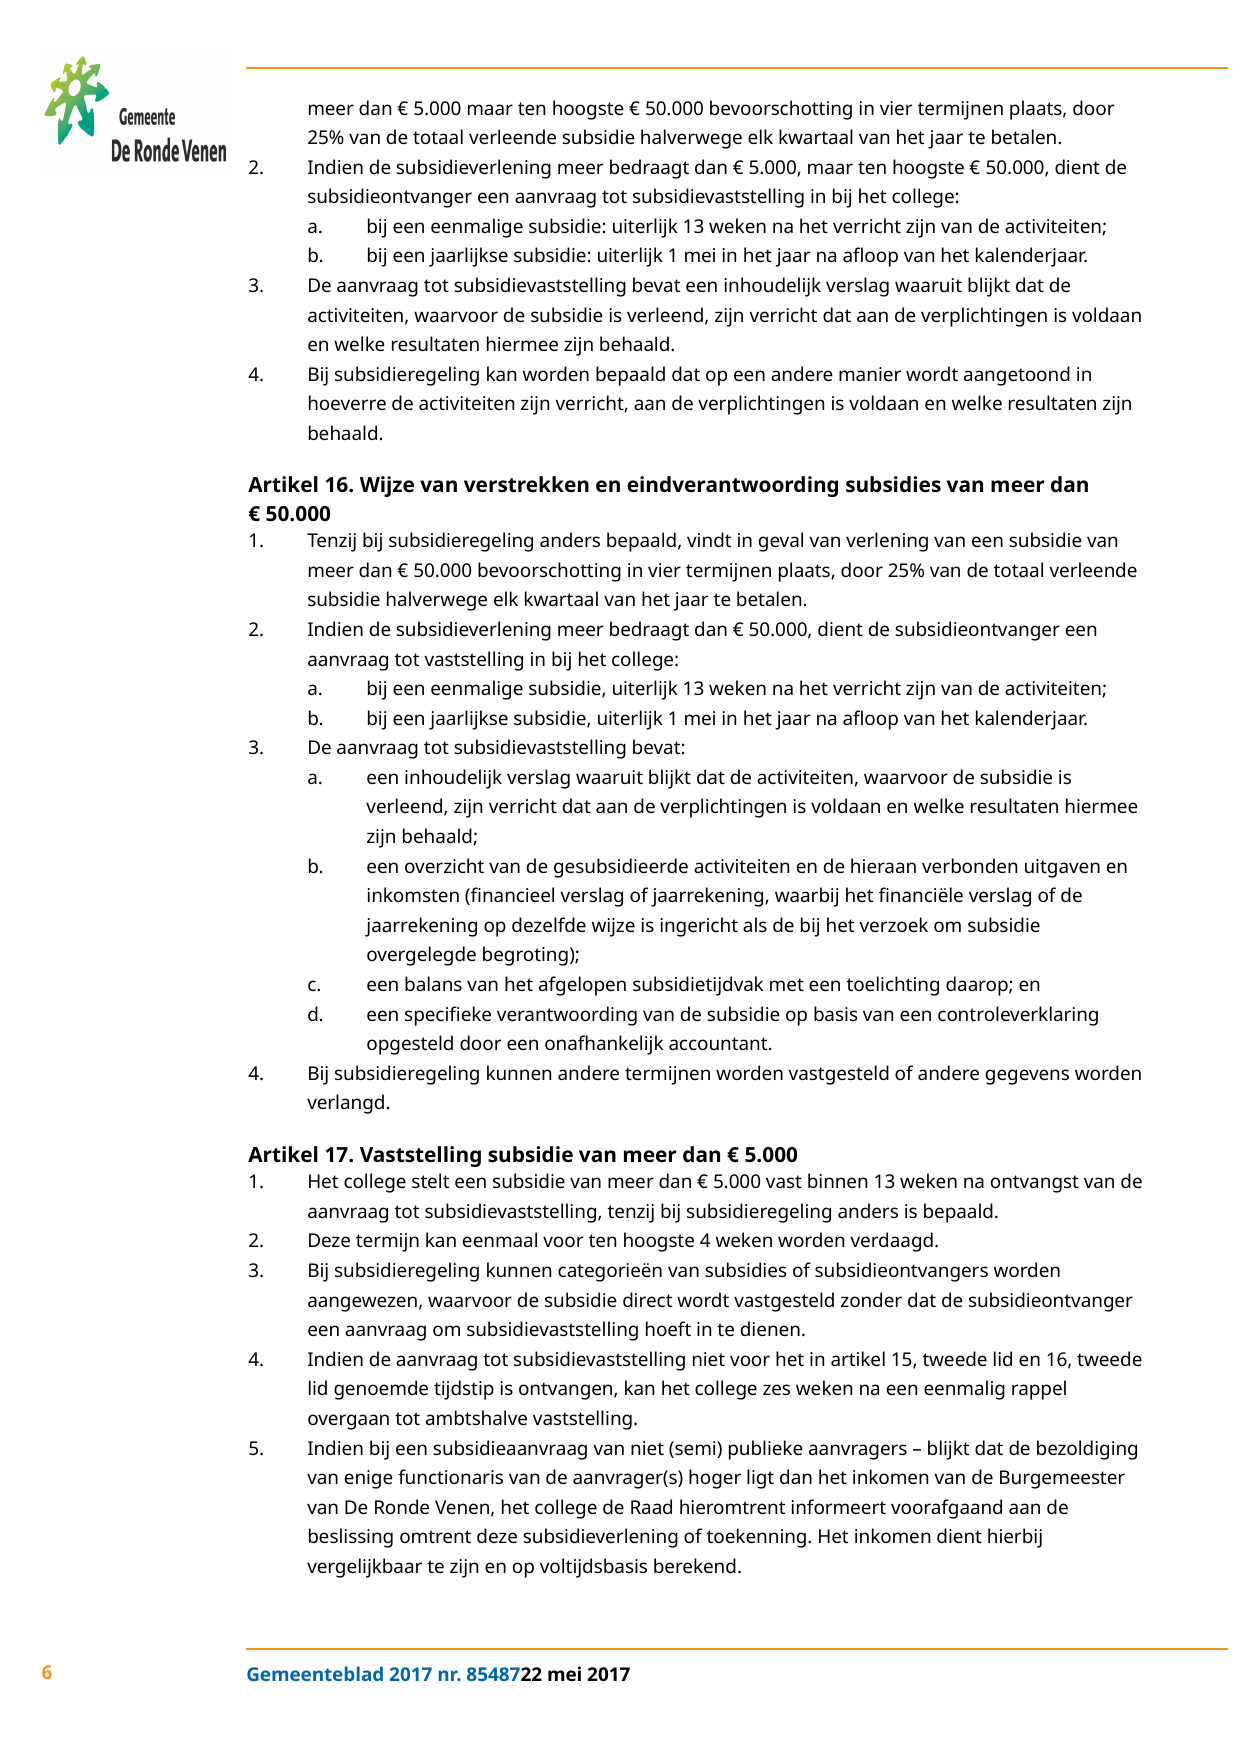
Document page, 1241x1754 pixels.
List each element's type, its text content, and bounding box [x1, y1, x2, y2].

list bij een jaarlijkse subsidie, uiterlijk 1 mei in het jaar na afloop van het kalenderjaar. [307, 705, 1152, 731]
list een overzicht van de gesubsidieerde activiteiten en de hieraan verbonden uitgaven en inkomsten (financieel verslag of jaarrekening, waarbij het financiële verslag of de jaarrekening op dezelfde wijze is ingericht als de bij het verzoek om subsidie overgelegde begroting); [307, 853, 1152, 967]
list bij een eenmalige subsidie: uiterlijk 13 weken na het verricht zijn van de activiteiten; [307, 213, 1152, 239]
list Indien de subsidieverlening meer bedraagt dan € 50.000, dient de subsidieontvanger een aanvraag tot vaststelling in bij het college: [248, 616, 1152, 672]
list Deze termijn kan eenmaal voor ten hoogste 4 weken worden verdaagd. [248, 1228, 1152, 1253]
list bij een jaarlijkse subsidie: uiterlijk 1 mei in het jaar na afloop van het kalenderjaar. [307, 243, 1152, 268]
list De aanvraag tot subsidievaststelling bevat: [248, 734, 1152, 760]
list een balans van het afgelopen subsidietijdvak met een toelichting daarop; en [307, 971, 1152, 997]
list Tenzij bij subsidieregeling anders bepaald, vindt in geval van verlening van een subsidie van meer dan € 50.000 bevoorschotting in vier termijnen plaats, door 25% van de totaal verleende subsidie halverwege elk kwartaal van het jaar te betalen. [248, 527, 1152, 612]
list Indien de subsidieverlening meer bedraagt dan € 5.000, maar ten hoogste € 50.000, dient de subsidieontvanger een aanvraag tot subsidievaststelling in bij het college: [248, 154, 1152, 209]
text Artikel 17. Vaststelling subsidie van meer dan € 5.000 [248, 1140, 1152, 1168]
list Bij subsidieregeling kunnen andere termijnen worden vastgesteld of andere gegevens worden verlangd. [248, 1060, 1152, 1115]
list Bij subsidieregeling kan worden bepaald dat op een andere manier wordt aangetoond in hoeverre de activiteiten zijn verricht, aan de verplichtingen is voldaan en welke resultaten zijn behaald. [248, 361, 1152, 446]
picture [41, 47, 231, 172]
list bij een eenmalige subsidie, uiterlijk 13 weken na het verricht zijn van de activiteiten; [307, 675, 1152, 701]
list een inhoudelijk verslag waaruit blijkt dat de activiteiten, waarvoor de subsidie is verleend, zijn verricht dat aan de verplichtingen is voldaan en welke resultaten hiermee zijn behaald; [307, 764, 1152, 849]
list Indien de aanvraag tot subsidievaststelling niet voor het in artikel 15, tweede lid en 16, tweede lid genoemde tijdstip is ontvangen, kan het college zes weken na een eenmalig rappel overgaan tot ambtshalve vaststelling. [248, 1346, 1152, 1431]
list De aanvraag tot subsidievaststelling bevat een inhoudelijk verslag waaruit blijkt dat de activiteiten, waarvoor de subsidie is verleend, zijn verricht dat aan de verplichtingen is voldaan en welke resultaten hiermee zijn behaald. [248, 272, 1152, 357]
text Artikel 16. Wijze van verstrekken en eindverantwoording subsidies van meer dan € 50.000 [248, 471, 1152, 527]
list Bij subsidieregeling kunnen categorieën van subsidies of subsidieontvangers worden aangewezen, waarvoor de subsidie direct wordt vastgesteld zonder dat de subsidieontvanger een aanvraag om subsidievaststelling hoeft in te dienen. [248, 1257, 1152, 1342]
list meer dan € 5.000 maar ten hoogste € 50.000 bevoorschotting in vier termijnen plaats, door 25% van de totaal verleende subsidie halverwege elk kwartaal van het jaar te betalen. [248, 95, 1152, 150]
list Indien bij een subsidieaanvraag van niet (semi) publieke aanvragers – blijkt dat de bezoldiging van enige functionaris van de aanvrager(s) hoger ligt dan het inkomen van de Burgemeester van De Ronde Venen, het college de Raad hieromtrent informeert voorafgaand aan de beslissing omtrent deze subsidieverlening of toekenning. Het inkomen dient hierbij vergelijkbaar te zijn en op voltijdsbasis berekend. [248, 1435, 1152, 1579]
list een specifieke verantwoording van de subsidie op basis van een controleverklaring opgesteld door een onafhankelijk accountant. [307, 1001, 1152, 1056]
list Het college stelt een subsidie van meer dan € 5.000 vast binnen 13 weken na ontvangst van de aanvraag tot subsidievaststelling, tenzij bij subsidieregeling anders is bepaald. [248, 1168, 1152, 1224]
